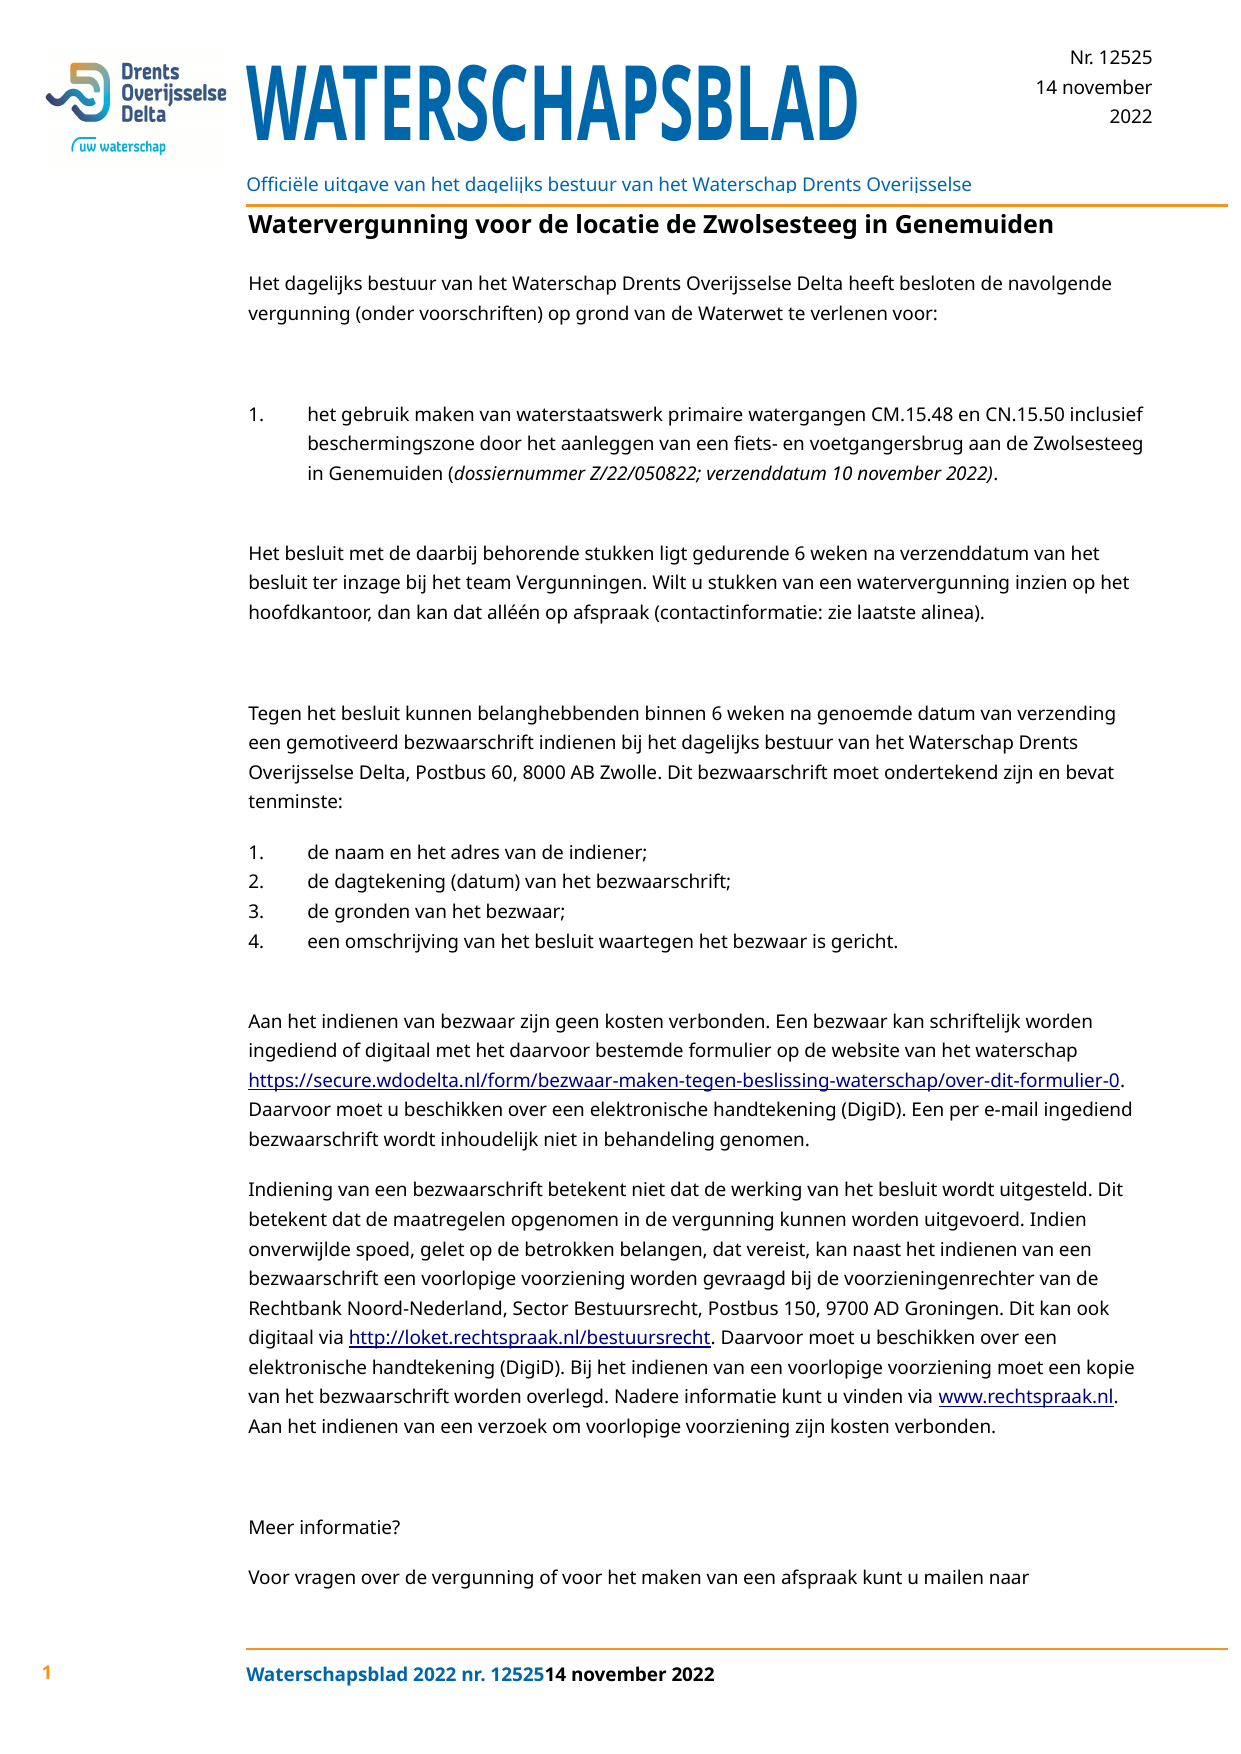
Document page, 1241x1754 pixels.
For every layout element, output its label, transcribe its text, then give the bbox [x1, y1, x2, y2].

text Watervergunning voor de locatie de Zwolsesteeg in Genemuiden [248, 207, 1152, 241]
picture [41, 47, 231, 172]
text Meer informatie? [248, 1514, 1152, 1540]
text Voor vragen over de vergunning of voor het maken van een afspraak kunt u mailen naar [248, 1564, 1152, 1590]
list de dagtekening (datum) van het bezwaarschrift; [248, 869, 1152, 894]
text Indiening van een bezwaarschrift betekent niet dat de werking van het besluit wordt uitgesteld. Dit betekent dat de maatregelen opgenomen in de vergunning kunnen worden uitgevoerd. Indien onverwijlde spoed, gelet op de betrokken belangen, dat vereist, kan naast het indienen van een bezwaarschrift een voorlopige voorziening worden gevraagd bij de voorzieningenrechter van de Rechtbank Noord-Nederland, Sector Bestuursrecht, Postbus 150, 9700 AD Groningen. Dit kan ook digitaal via http://loket.rechtspraak.nl/bestuursrecht. Daarvoor moet u beschikken over een elektronische handtekening (DigiD). Bij het indienen van een voorlopige voorziening moet een kopie van het bezwaarschrift worden overlegd. Nadere informatie kunt u vinden via www.rechtspraak.nl. Aan het indienen van een verzoek om voorlopige voorziening zijn kosten verbonden. [248, 1177, 1152, 1439]
list het gebruik maken van waterstaatswerk primaire watergangen CM.15.48 en CN.15.50 inclusief beschermingszone door het aanleggen van een fiets- en voetgangersbrug aan de Zwolsesteeg in Genemuiden (dossiernummer Z/22/050822; verzenddatum 10 november 2022). [248, 401, 1152, 486]
text Tegen het besluit kunnen belanghebbenden binnen 6 weken na genoemde datum van verzending een gemotiveerd bezwaarschrift indienen bij het dagelijks bestuur van het Waterschap Drents Overijsselse Delta, Postbus 60, 8000 AB Zwolle. Dit bezwaarschrift moet ondertekend zijn en bevat tenminste: [248, 700, 1152, 814]
list de gronden van het bezwaar; [248, 898, 1152, 924]
list de naam en het adres van de indiener; [248, 839, 1152, 865]
list een omschrijving van het besluit waartegen het bezwaar is gericht. [248, 928, 1152, 953]
text Het dagelijks bestuur van het Waterschap Drents Overijsselse Delta heeft besloten de navolgende vergunning (onder voorschriften) op grond van de Waterwet te verlenen voor: [248, 270, 1152, 326]
text Aan het indienen van bezwaar zijn geen kosten verbonden. Een bezwaar kan schriftelijk worden ingediend of digitaal met het daarvoor bestemde formulier op de website van het waterschap https://secure.wdodelta.nl/form/bezwaar-maken-tegen-beslissing-waterschap/over-dit-formulier-0. Daarvoor moet u beschikken over een elektronische handtekening (DigiD). Een per e-mail ingediend bezwaarschrift wordt inhoudelijk niet in behandeling genomen. [248, 1008, 1152, 1152]
text Het besluit met de daarbij behorende stukken ligt gedurende 6 weken na verzenddatum van het besluit ter inzage bij het team Vergunningen. Wilt u stukken van een watervergunning inzien op het hoofdkantoor, dan kan dat alléén op afspraak (contactinformatie: zie laatste alinea). [248, 540, 1152, 625]
